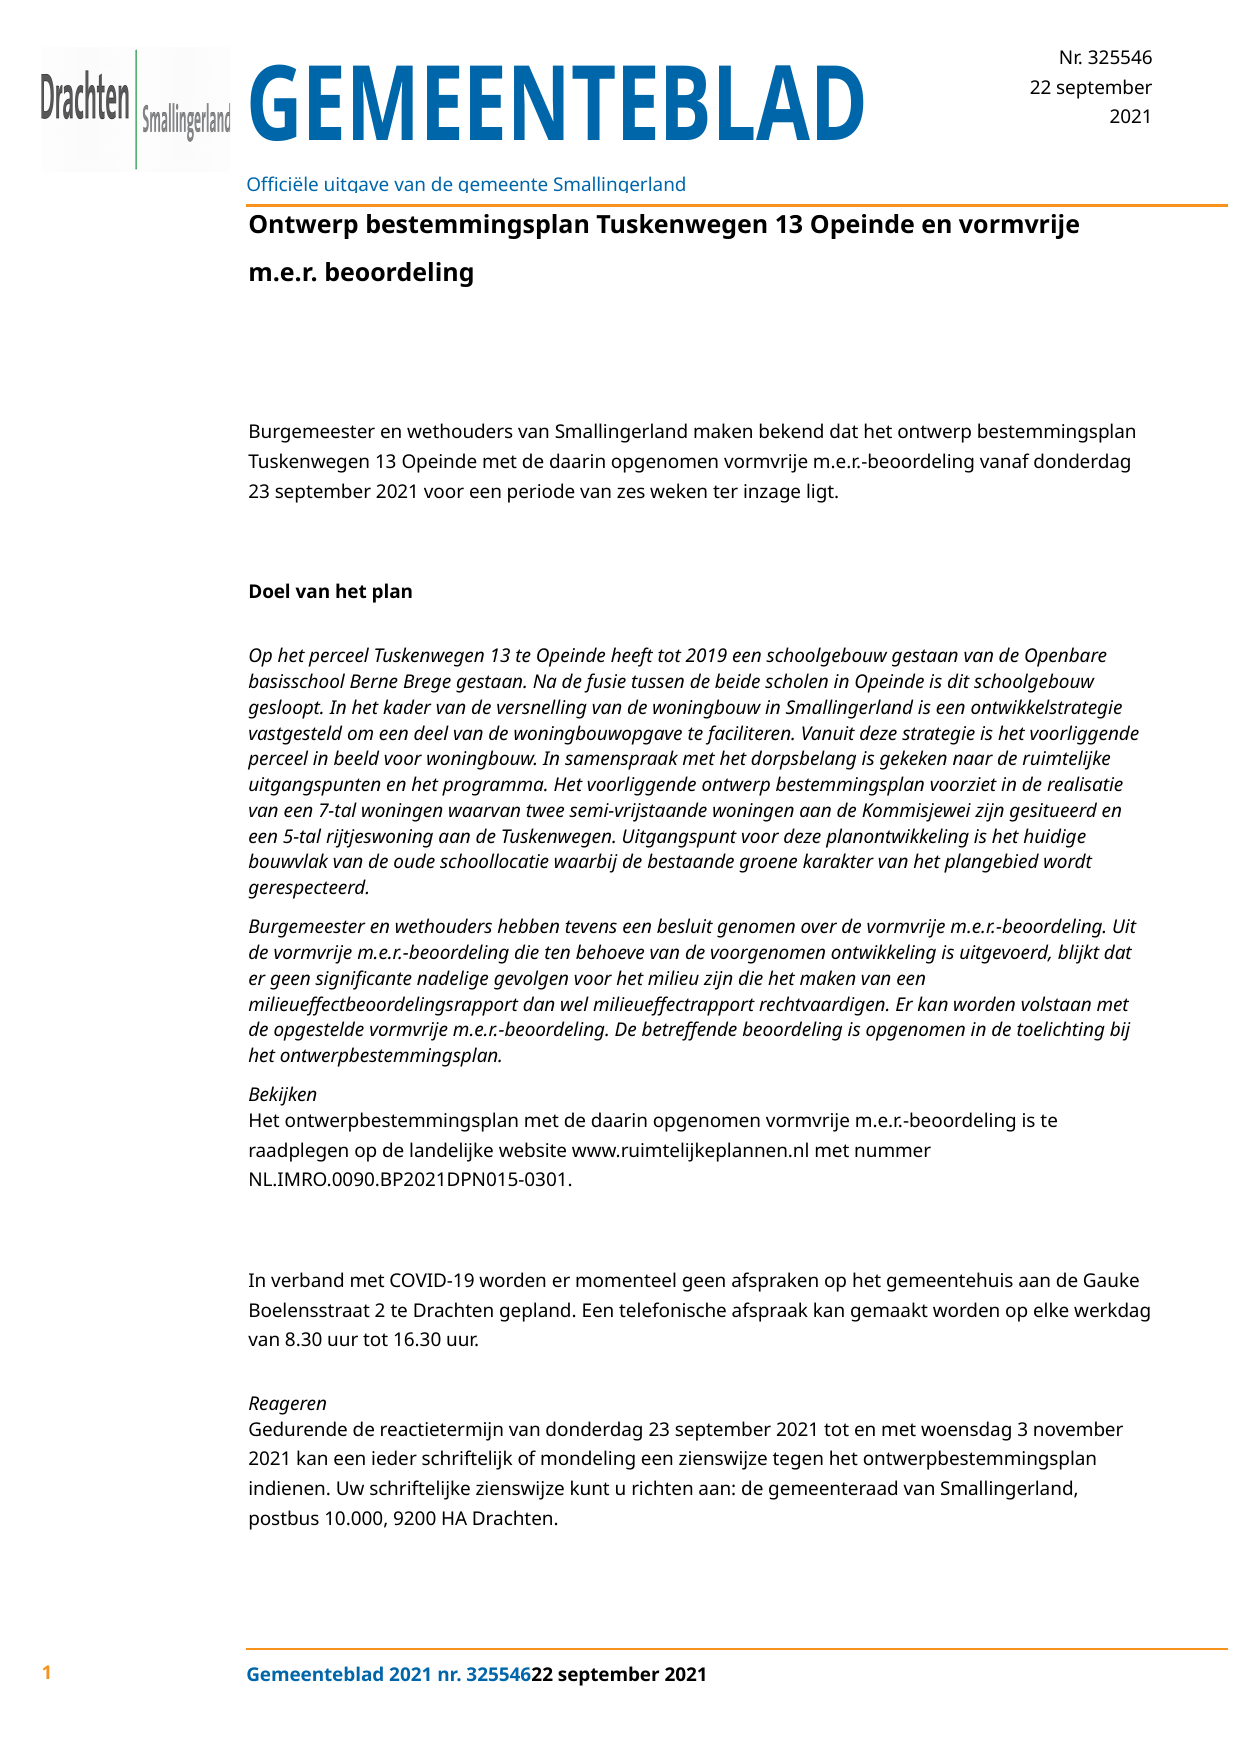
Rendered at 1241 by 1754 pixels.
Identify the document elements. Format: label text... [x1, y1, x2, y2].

text Bekijken [248, 1081, 1152, 1107]
text Ontwerp bestemmingsplan Tuskenwegen 13 Opeinde en vormvrije m.e.r. beoordeling [248, 207, 1152, 288]
text Doel van het plan [248, 579, 1152, 604]
text Gedurende de reactietermijn van donderdag 23 september 2021 tot en met woensdag 3 november 2021 kan een ieder schriftelijk of mondeling een zienswijze tegen het ontwerpbestemmingsplan indienen. Uw schriftelijke zienswijze kunt u richten aan: de gemeenteraad van Smallingerland, postbus 10.000, 9200 HA Drachten. [248, 1416, 1152, 1531]
text Burgemeester en wethouders hebben tevens een besluit genomen over de vormvrije m.e.r.-beoordeling. Uit de vormvrije m.e.r.-beoordeling die ten behoeve van de voorgenomen ontwikkeling is uitgevoerd, blijkt dat er geen significante nadelige gevolgen voor het milieu zijn die het maken van een milieueffectbeoordelingsrapport dan wel milieueffectrapport rechtvaardigen. Er kan worden volstaan met de opgestelde vormvrije m.e.r.-beoordeling. De betreffende beoordeling is opgenomen in de toelichting bij het ontwerpbestemmingsplan. [248, 913, 1152, 1068]
text Het ontwerpbestemmingsplan met de daarin opgenomen vormvrije m.e.r.-beoordeling is te raadplegen op de landelijke website www.ruimtelijkeplannen.nl met nummer NL.IMRO.0090.BP2021DPN015-0301. [248, 1107, 1152, 1192]
text Burgemeester en wethouders van Smallingerland maken bekend dat het ontwerp bestemmingsplan Tuskenwegen 13 Opeinde met de daarin opgenomen vormvrije m.e.r.-beoordeling vanaf donderdag 23 september 2021 voor een periode van zes weken ter inzage ligt. [248, 419, 1152, 504]
picture [41, 47, 231, 172]
text In verband met COVID-19 worden er momenteel geen afspraken op het gemeentehuis aan de Gauke Boelensstraat 2 te Drachten gepland. Een telefonische afspraak kan gemaakt worden op elke werkdag van 8.30 uur tot 16.30 uur. [248, 1267, 1152, 1352]
text Reageren [248, 1390, 1152, 1416]
text Op het perceel Tuskenwegen 13 te Opeinde heeft tot 2019 een schoolgebouw gestaan van de Openbare basisschool Berne Brege gestaan. Na de fusie tussen de beide scholen in Opeinde is dit schoolgebouw gesloopt. In het kader van de versnelling van de woningbouw in Smallingerland is een ontwikkelstrategie vastgesteld om een deel van de woningbouwopgave te faciliteren. Vanuit deze strategie is het voorliggende perceel in beeld voor woningbouw. In samenspraak met het dorpsbelang is gekeken naar de ruimtelijke uitgangspunten en het programma. Het voorliggende ontwerp bestemmingsplan voorziet in de realisatie van een 7-tal woningen waarvan twee semi-vrijstaande woningen aan de Kommisjewei zijn gesitueerd en een 5-tal rijtjeswoning aan de Tuskenwegen. Uitgangspunt voor deze planontwikkeling is het huidige bouwvlak van de oude schoollocatie waarbij de bestaande groene karakter van het plangebied wordt gerespecteerd. [248, 643, 1152, 900]
